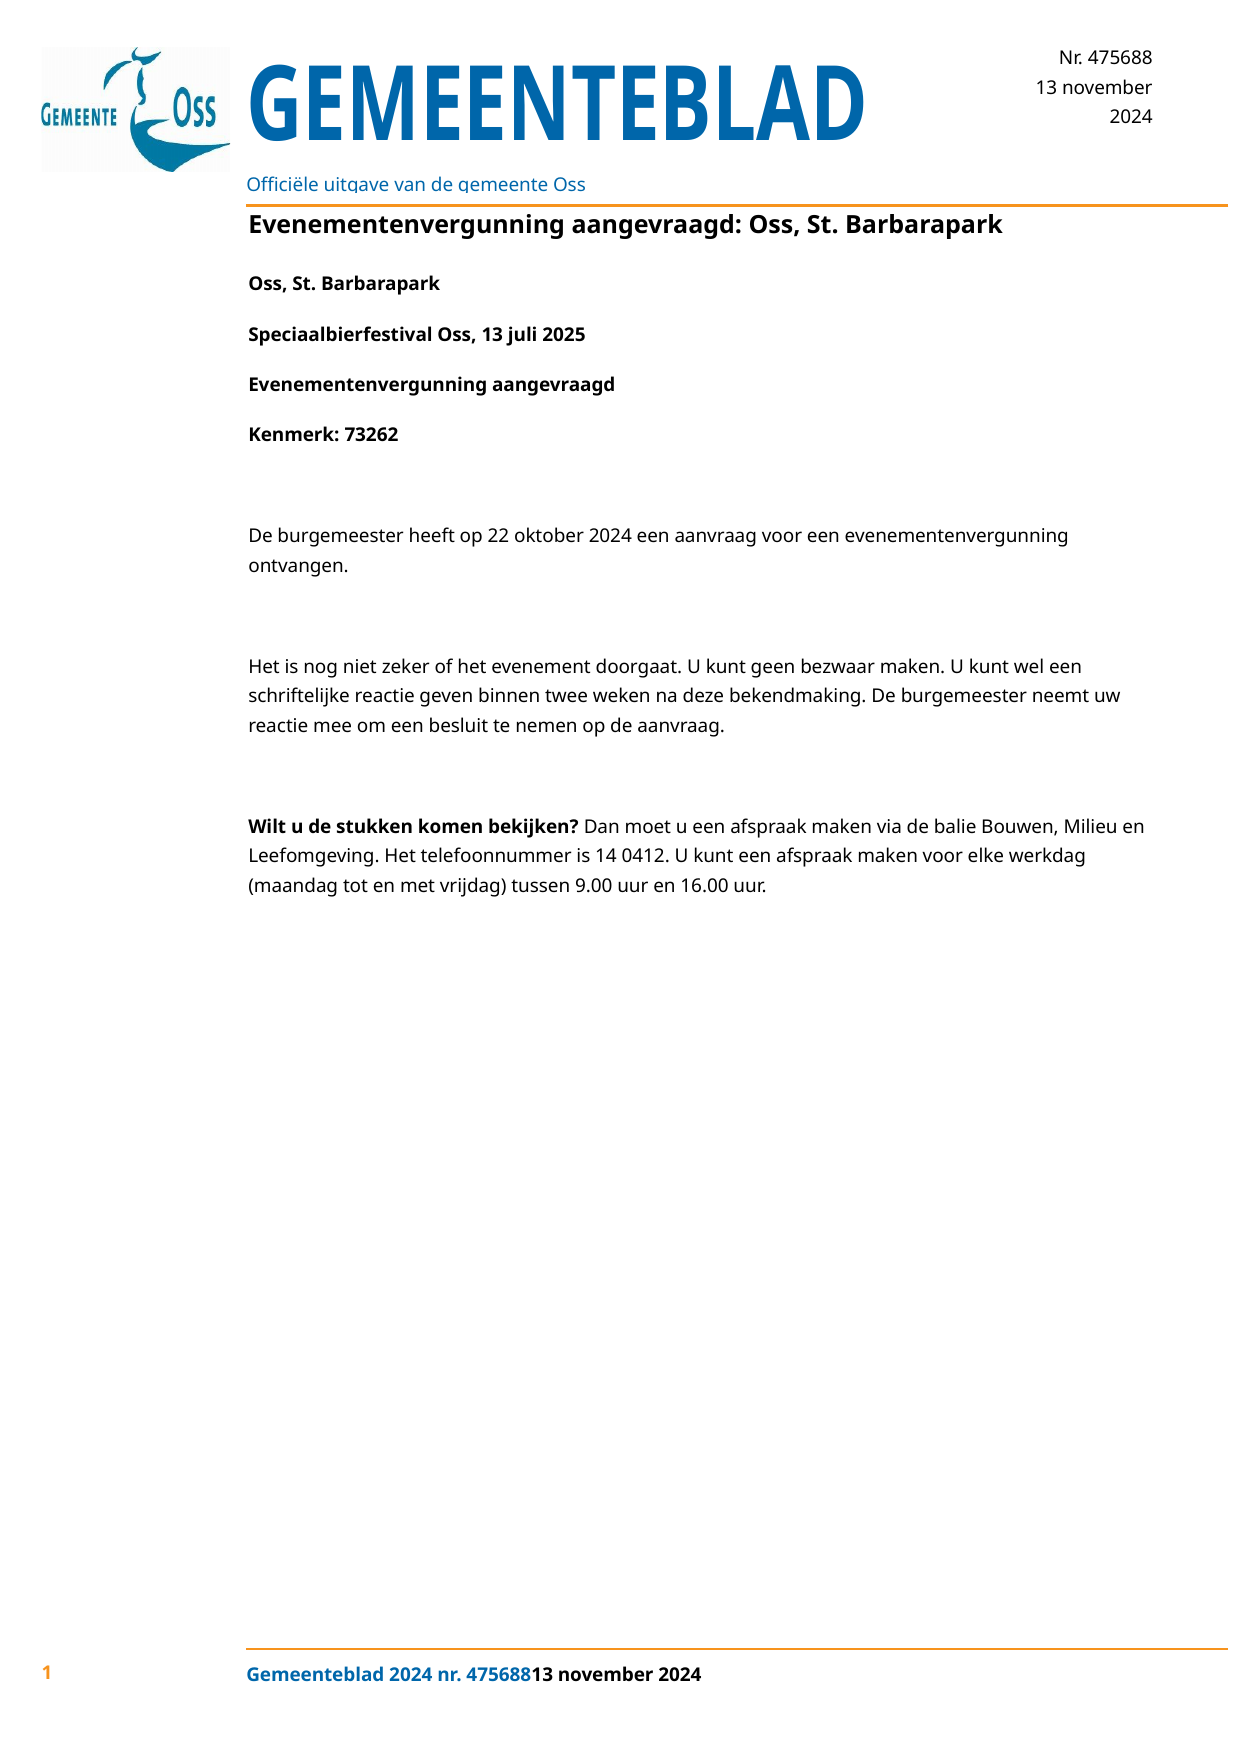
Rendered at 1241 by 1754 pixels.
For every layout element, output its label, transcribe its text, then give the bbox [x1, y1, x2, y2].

picture [41, 47, 231, 172]
text Evenementenvergunning aangevraagd: Oss, St. Barbarapark [248, 207, 1152, 241]
text Het is nog niet zeker of het evenement doorgaat. U kunt geen bezwaar maken. U kunt wel een schriftelijke reactie geven binnen twee weken na deze bekendmaking. De burgemeester neemt uw reactie mee om een besluit te nemen op de aanvraag. [248, 653, 1152, 738]
text Kenmerk: 73262 [248, 422, 1152, 447]
text De burgemeester heeft op 22 oktober 2024 een aanvraag voor een evenementenvergunning ontvangen. [248, 522, 1152, 578]
text Oss, St. Barbarapark [248, 270, 1152, 296]
text Wilt u de stukken komen bekijken? Dan moet u een afspraak maken via de balie Bouwen, Milieu en Leefomgeving. Het telefoonnummer is 14 0412. U kunt een afspraak maken voor elke werkdag (maandag tot en met vrijdag) tussen 9.00 uur en 16.00 uur. [248, 813, 1152, 898]
text Speciaalbierfestival Oss, 13 juli 2025 [248, 321, 1152, 346]
text Evenementenvergunning aangevraagd [248, 371, 1152, 397]
